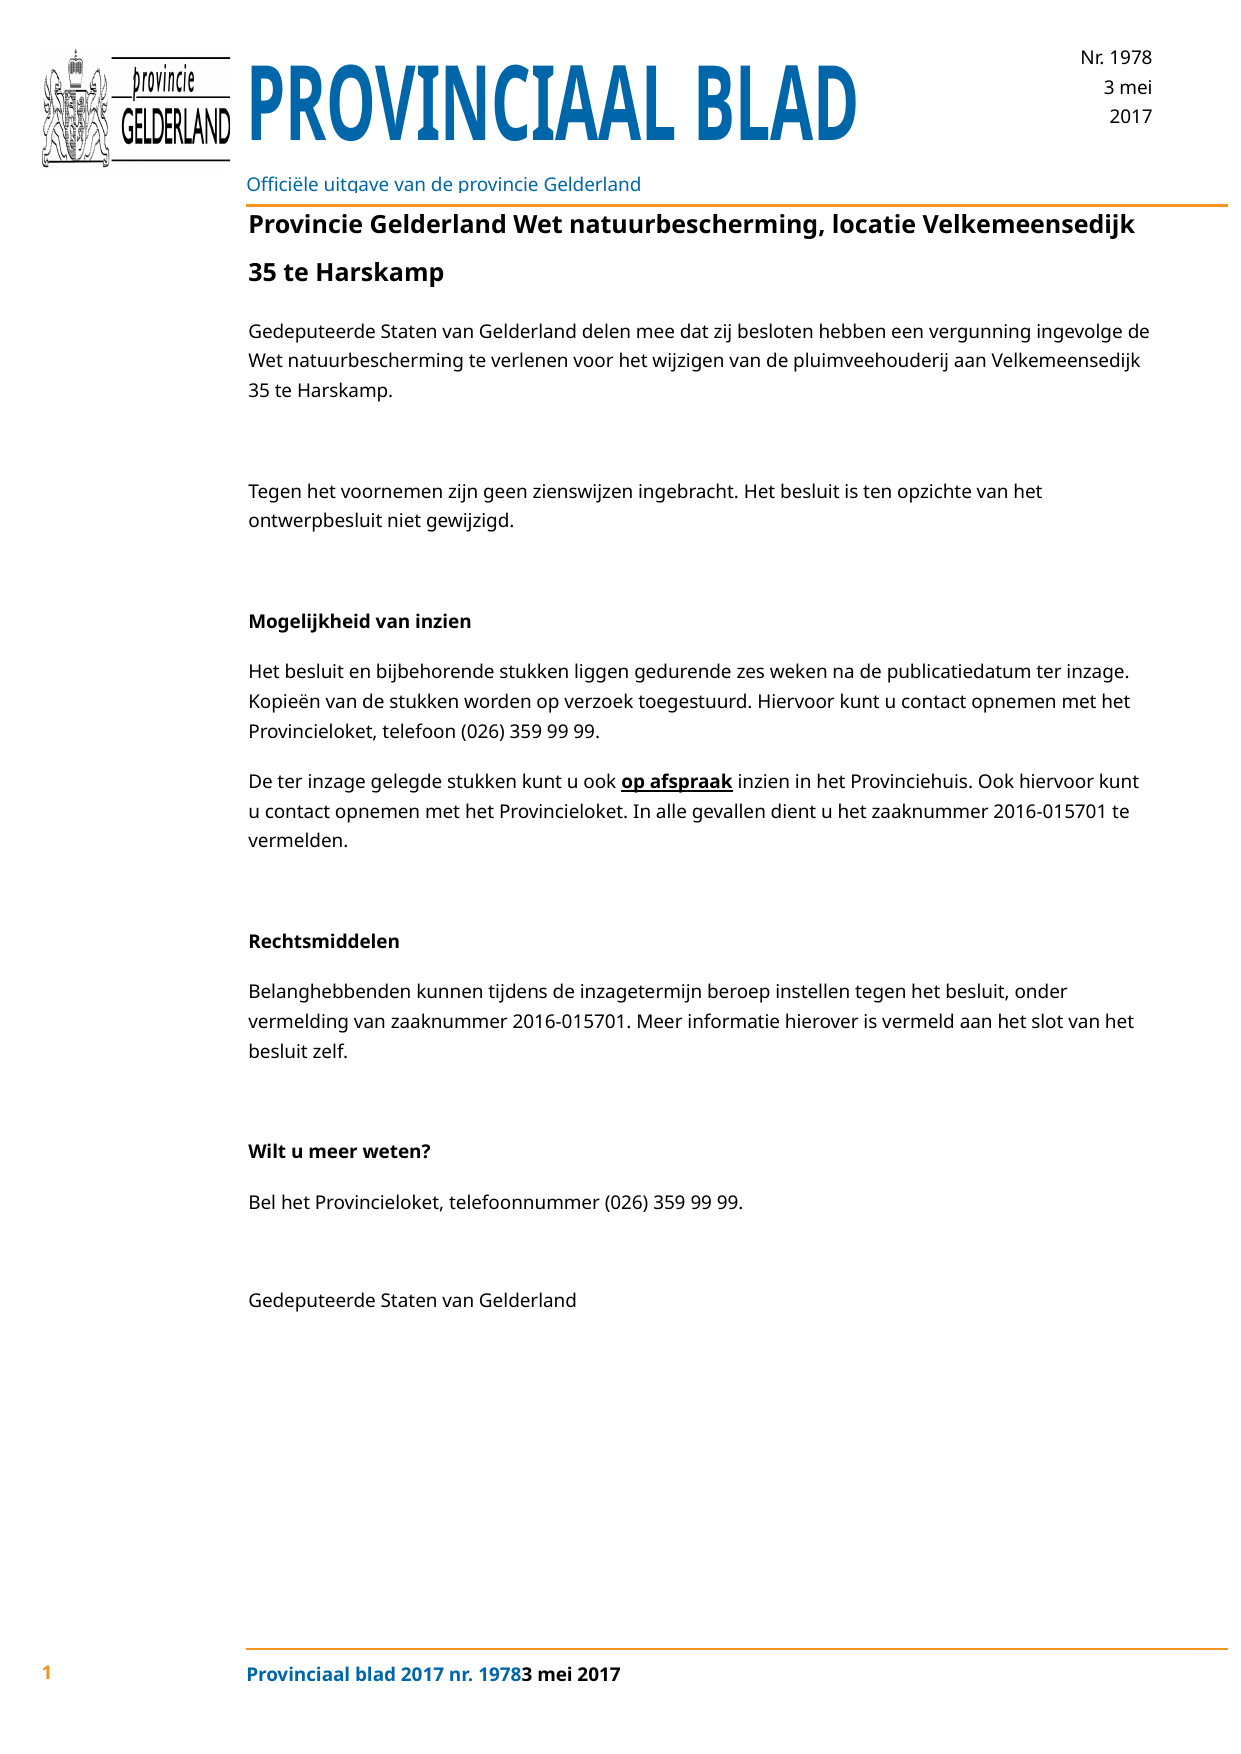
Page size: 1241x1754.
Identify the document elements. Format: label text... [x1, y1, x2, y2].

text Provincie Gelderland Wet natuurbescherming, locatie Velkemeensedijk 35 te Harskamp [248, 207, 1152, 288]
picture [41, 47, 231, 172]
text Wilt u meer weten? [248, 1139, 1152, 1164]
text Gedeputeerde Staten van Gelderland delen mee dat zij besloten hebben een vergunning ingevolge de Wet natuurbescherming te verlenen voor het wijzigen van de pluimveehouderij aan Velkemeensedijk 35 te Harskamp. [248, 318, 1152, 403]
text Tegen het voornemen zijn geen zienswijzen ingebracht. Het besluit is ten opzichte van het ontwerpbesluit niet gewijzigd. [248, 478, 1152, 533]
text Rechtsmiddelen [248, 928, 1152, 954]
text Belanghebbenden kunnen tijdens de inzagetermijn beroep instellen tegen het besluit, onder vermelding van zaaknummer 2016-015701. Meer informatie hierover is vermeld aan het slot van het besluit zelf. [248, 979, 1152, 1064]
text Mogelijkheid van inzien [248, 608, 1152, 634]
text Gedeputeerde Staten van Gelderland [248, 1287, 1152, 1313]
text De ter inzage gelegde stukken kunt u ook op afspraak inzien in het Provinciehuis. Ook hiervoor kunt u contact opnemen met het Provincieloket. In alle gevallen dient u het zaaknummer 2016-015701 te vermelden. [248, 768, 1152, 853]
text Bel het Provincieloket, telefoonnummer (026) 359 99 99. [248, 1189, 1152, 1215]
text Het besluit en bijbehorende stukken liggen gedurende zes weken na de publicatiedatum ter inzage. Kopieën van de stukken worden op verzoek toegestuurd. Hiervoor kunt u contact opnemen met het Provincieloket, telefoon (026) 359 99 99. [248, 659, 1152, 744]
